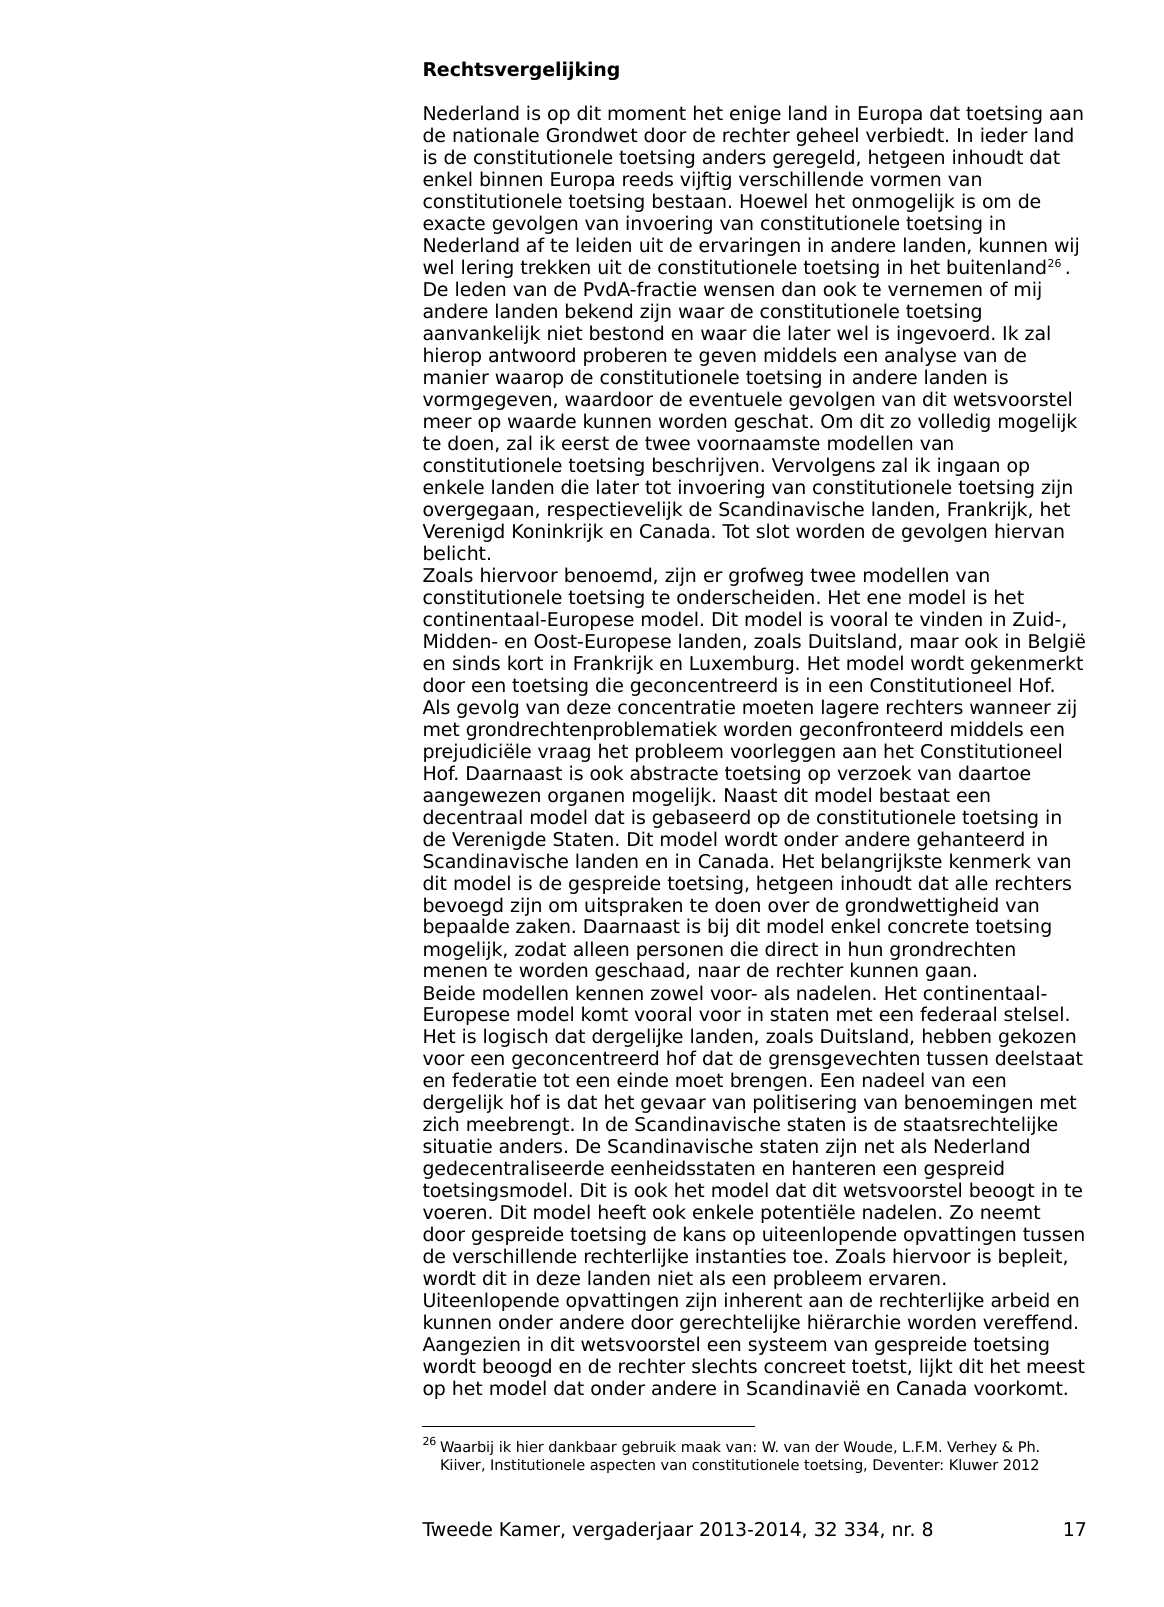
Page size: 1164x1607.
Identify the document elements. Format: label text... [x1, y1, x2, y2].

text Waarbij ik hier dankbaar gebruik maak van: W. van der Woude, L.F.M. Verhey & Ph. Kiiver, Institutionele aspecten van constitutionele toetsing, Deventer: Kluwer 2012 [422, 1435, 1087, 1474]
text Beide modellen kennen zowel voor- als nadelen. Het continentaal-Europese model komt vooral voor in staten met een federaal stelsel. Het is logisch dat dergelijke landen, zoals Duitsland, hebben gekozen voor een geconcentreerd hof dat de grensgevechten tussen deelstaat en federatie tot een einde moet brengen. Een nadeel van een dergelijk hof is dat het gevaar van politisering van benoemingen met zich meebrengt. In de Scandinavische staten is de staatsrechtelijke situatie anders. De Scandinavische staten zijn net als Nederland gedecentraliseerde eenheidsstaten en hanteren een gespreid toetsingsmodel. Dit is ook het model dat dit wetsvoorstel beoogt in te voeren. Dit model heeft ook enkele potentiële nadelen. Zo neemt door gespreide toetsing de kans op uiteenlopende opvattingen tussen de verschillende rechterlijke instanties toe. Zoals hiervoor is bepleit, wordt dit in deze landen niet als een probleem ervaren. Uiteenlopende opvattingen zijn inherent aan de rechterlijke arbeid en kunnen onder andere door gerechtelijke hiërarchie worden vereffend. [422, 982, 1087, 1334]
subtitle Rechtsvergelijking [422, 59, 1087, 81]
text Zoals hiervoor benoemd, zijn er grofweg twee modellen van constitutionele toetsing te onderscheiden. Het ene model is het continentaal-Europese model. Dit model is vooral te vinden in Zuid-, Midden- en Oost-Europese landen, zoals Duitsland, maar ook in België en sinds kort in Frankrijk en Luxemburg. Het model wordt gekenmerkt door een toetsing die geconcentreerd is in een Constitutioneel Hof. Als gevolg van deze concentratie moeten lagere rechters wanneer zij met grondrechtenproblematiek worden geconfronteerd middels een prejudiciële vraag het probleem voorleggen aan het Constitutioneel Hof. Daarnaast is ook abstracte toetsing op verzoek van daartoe aangewezen organen mogelijk. Naast dit model bestaat een decentraal model dat is gebaseerd op de constitutionele toetsing in de Verenigde Staten. Dit model wordt onder andere gehanteerd in Scandinavische landen en in Canada. Het belangrijkste kenmerk van dit model is de gespreide toetsing, hetgeen inhoudt dat alle rechters bevoegd zijn om uitspraken te doen over de grondwettigheid van bepaalde zaken. Daarnaast is bij dit model enkel concrete toetsing mogelijk, zodat alleen personen die direct in hun grondrechten menen te worden geschaad, naar de rechter kunnen gaan. [422, 565, 1087, 982]
text Aangezien in dit wetsvoorstel een systeem van gespreide toetsing wordt beoogd en de rechter slechts concreet toetst, lijkt dit het meest op het model dat onder andere in Scandinavië en Canada voorkomt. [422, 1334, 1087, 1400]
text Nederland is op dit moment het enige land in Europa dat toetsing aan de nationale Grondwet door de rechter geheel verbiedt. In ieder land is de constitutionele toetsing anders geregeld, hetgeen inhoudt dat enkel binnen Europa reeds vijftig verschillende vormen van constitutionele toetsing bestaan. Hoewel het onmogelijk is om de exacte gevolgen van invoering van constitutionele toetsing in Nederland af te leiden uit de ervaringen in andere landen, kunnen wij wel lering trekken uit de constitutionele toetsing in het buitenland. [422, 103, 1087, 279]
text De leden van de PvdA-fractie wensen dan ook te vernemen of mij andere landen bekend zijn waar de constitutionele toetsing aanvankelijk niet bestond en waar die later wel is ingevoerd. Ik zal hierop antwoord proberen te geven middels een analyse van de manier waarop de constitutionele toetsing in andere landen is vormgegeven, waardoor de eventuele gevolgen van dit wetsvoorstel meer op waarde kunnen worden geschat. Om dit zo volledig mogelijk te doen, zal ik eerst de twee voornaamste modellen van constitutionele toetsing beschrijven. Vervolgens zal ik ingaan op enkele landen die later tot invoering van constitutionele toetsing zijn overgegaan, respectievelijk de Scandinavische landen, Frankrijk, het Verenigd Koninkrijk en Canada. Tot slot worden de gevolgen hiervan belicht. [422, 279, 1087, 565]
